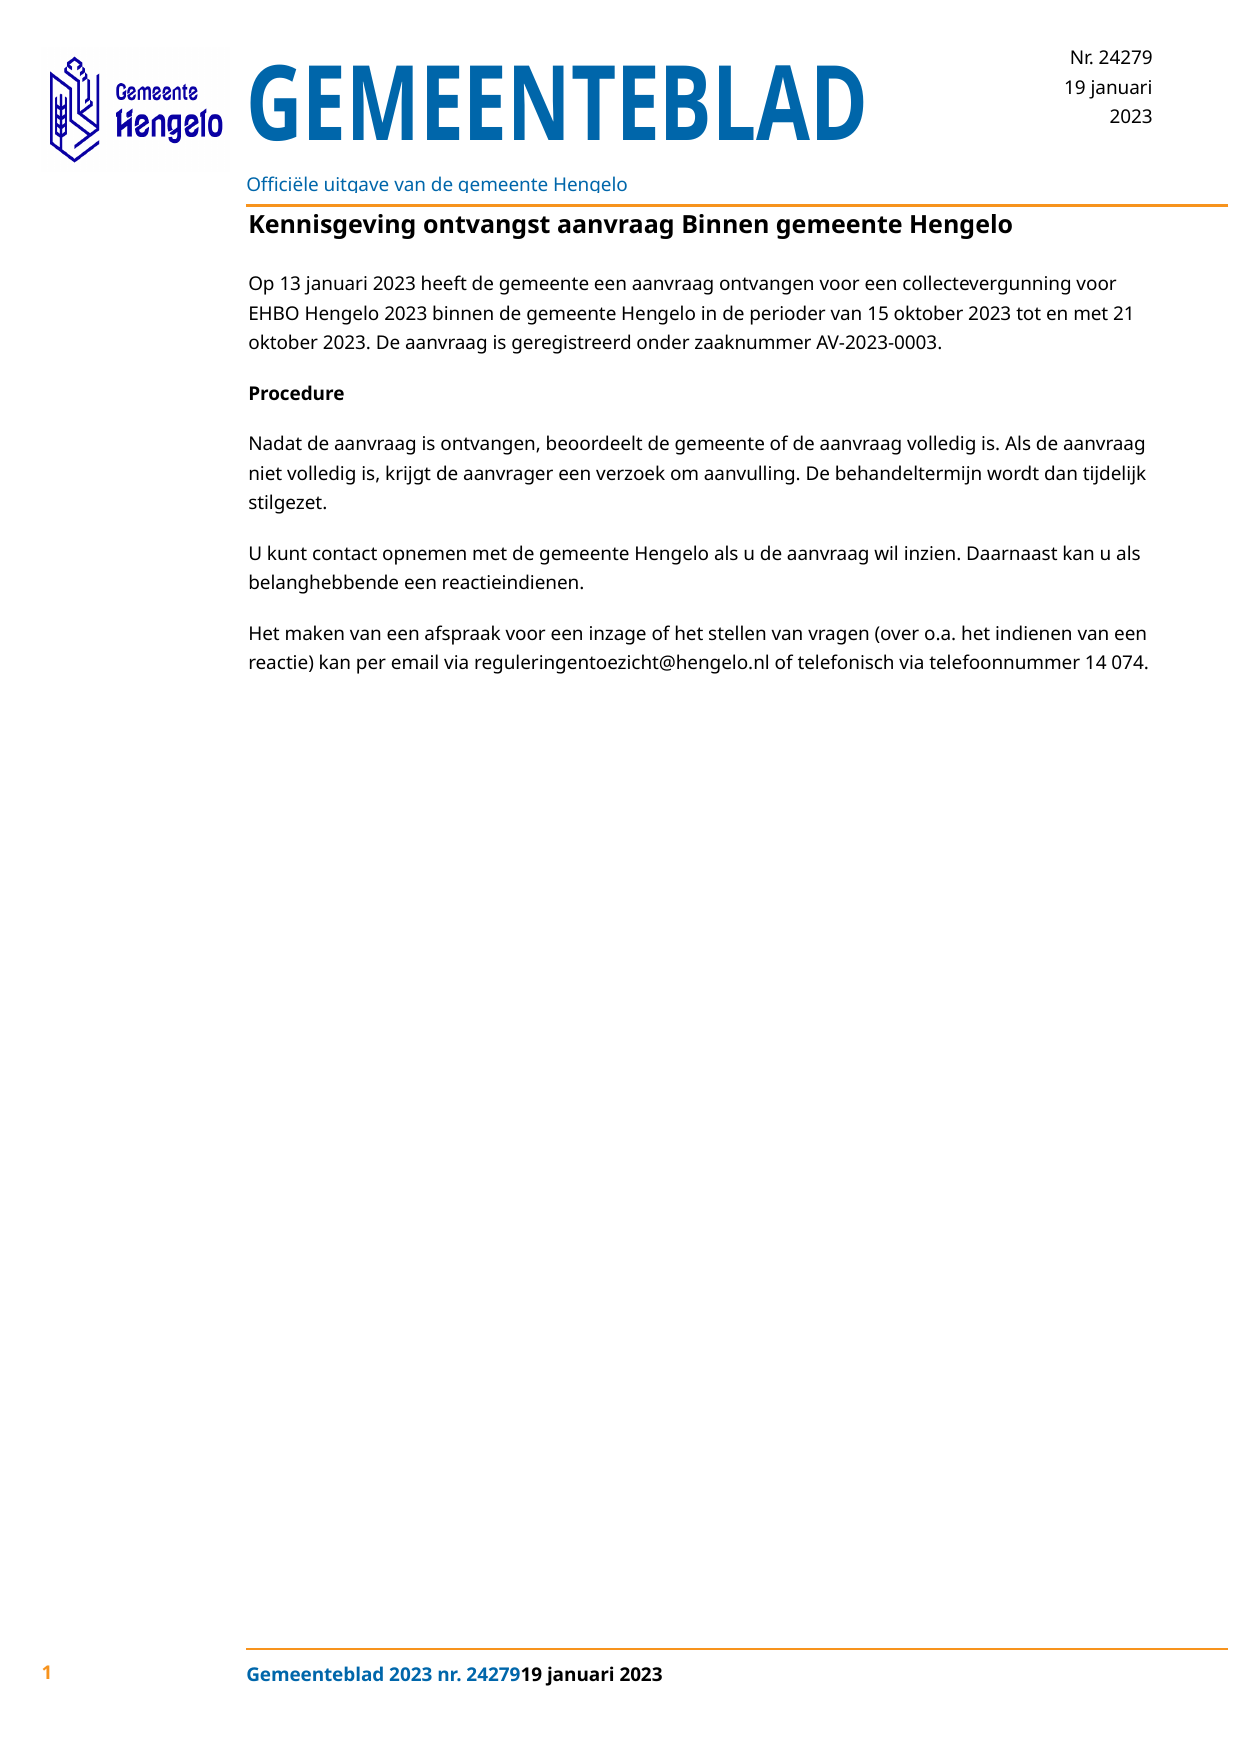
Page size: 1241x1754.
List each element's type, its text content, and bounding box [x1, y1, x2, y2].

text Kennisgeving ontvangst aanvraag Binnen gemeente Hengelo [248, 207, 1152, 241]
text Op 13 januari 2023 heeft de gemeente een aanvraag ontvangen voor een collectevergunning voor EHBO Hengelo 2023 binnen de gemeente Hengelo in de perioder van 15 oktober 2023 tot en met 21 oktober 2023. De aanvraag is geregistreerd onder zaaknummer AV-2023-0003. [248, 270, 1152, 355]
text Nadat de aanvraag is ontvangen, beoordeelt de gemeente of de aanvraag volledig is. Als de aanvraag niet volledig is, krijgt de aanvrager een verzoek om aanvulling. De behandeltermijn wordt dan tijdelijk stilgezet. [248, 430, 1152, 515]
picture [41, 47, 231, 172]
text Procedure [248, 380, 1152, 406]
text Het maken van een afspraak voor een inzage of het stellen van vragen (over o.a. het indienen van een reactie) kan per email via reguleringentoezicht@hengelo.nl of telefonisch via telefoonnummer 14 074. [248, 620, 1152, 675]
text U kunt contact opnemen met de gemeente Hengelo als u de aanvraag wil inzien. Daarnaast kan u als belanghebbende een reactieindienen. [248, 540, 1152, 595]
